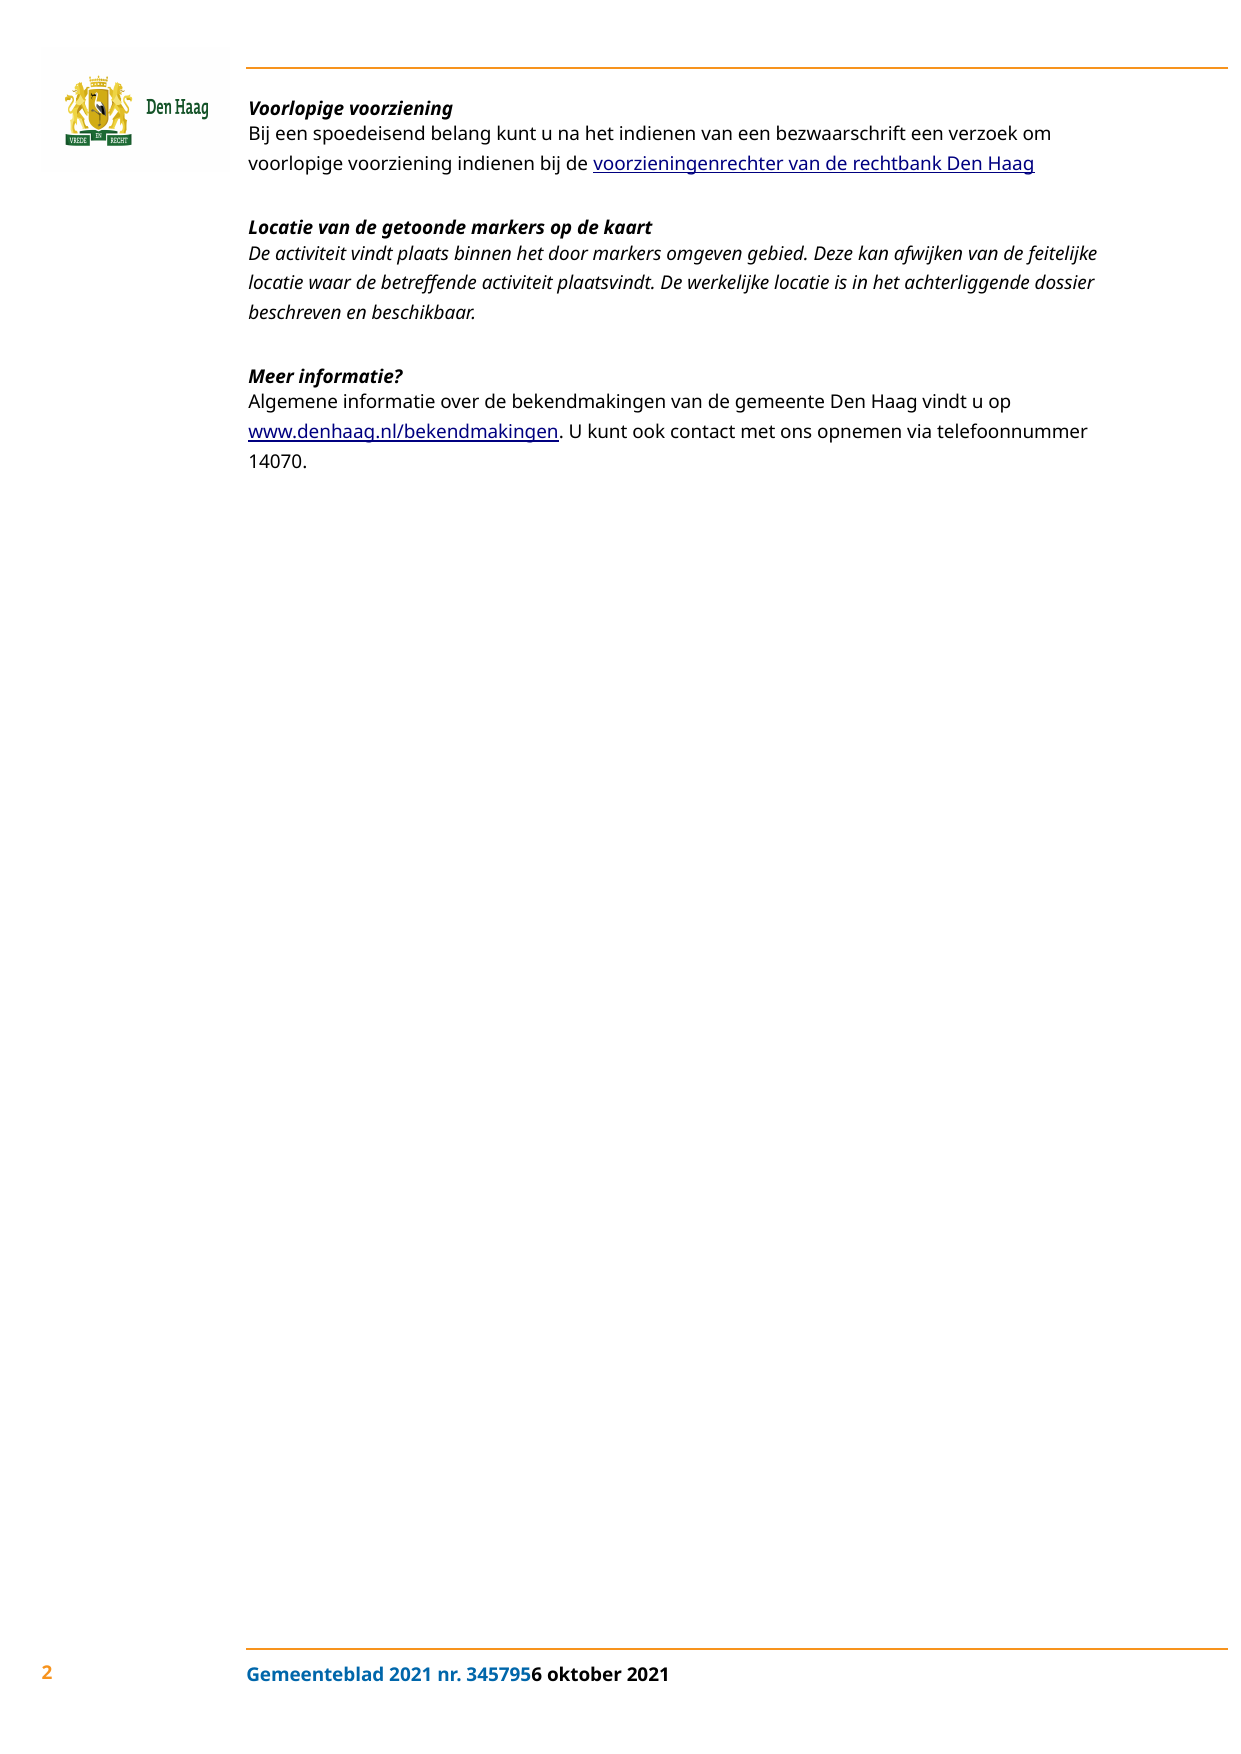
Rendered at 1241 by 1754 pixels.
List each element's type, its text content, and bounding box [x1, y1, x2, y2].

text Algemene informatie over de bekendmakingen van de gemeente Den Haag vindt u op www.denhaag.nl/bekendmakingen. U kunt ook contact met ons opnemen via telefoonnummer 14070. [248, 389, 1152, 473]
picture [41, 47, 231, 172]
text Bij een spoedeisend belang kunt u na het indienen van een bezwaarschrift een verzoek om voorlopige voorziening indienen bij de voorzieningenrechter van de rechtbank Den Haag [248, 121, 1152, 176]
text Meer informatie? [248, 363, 1152, 389]
text Locatie van de getoonde markers op de kaart [248, 214, 1152, 240]
text Voorlopige voorziening [248, 95, 1152, 121]
text De activiteit vindt plaats binnen het door markers omgeven gebied. Deze kan afwijken van de feitelijke locatie waar de betreffende activiteit plaatsvindt. De werkelijke locatie is in het achterliggende dossier beschreven en beschikbaar. [248, 240, 1152, 325]
